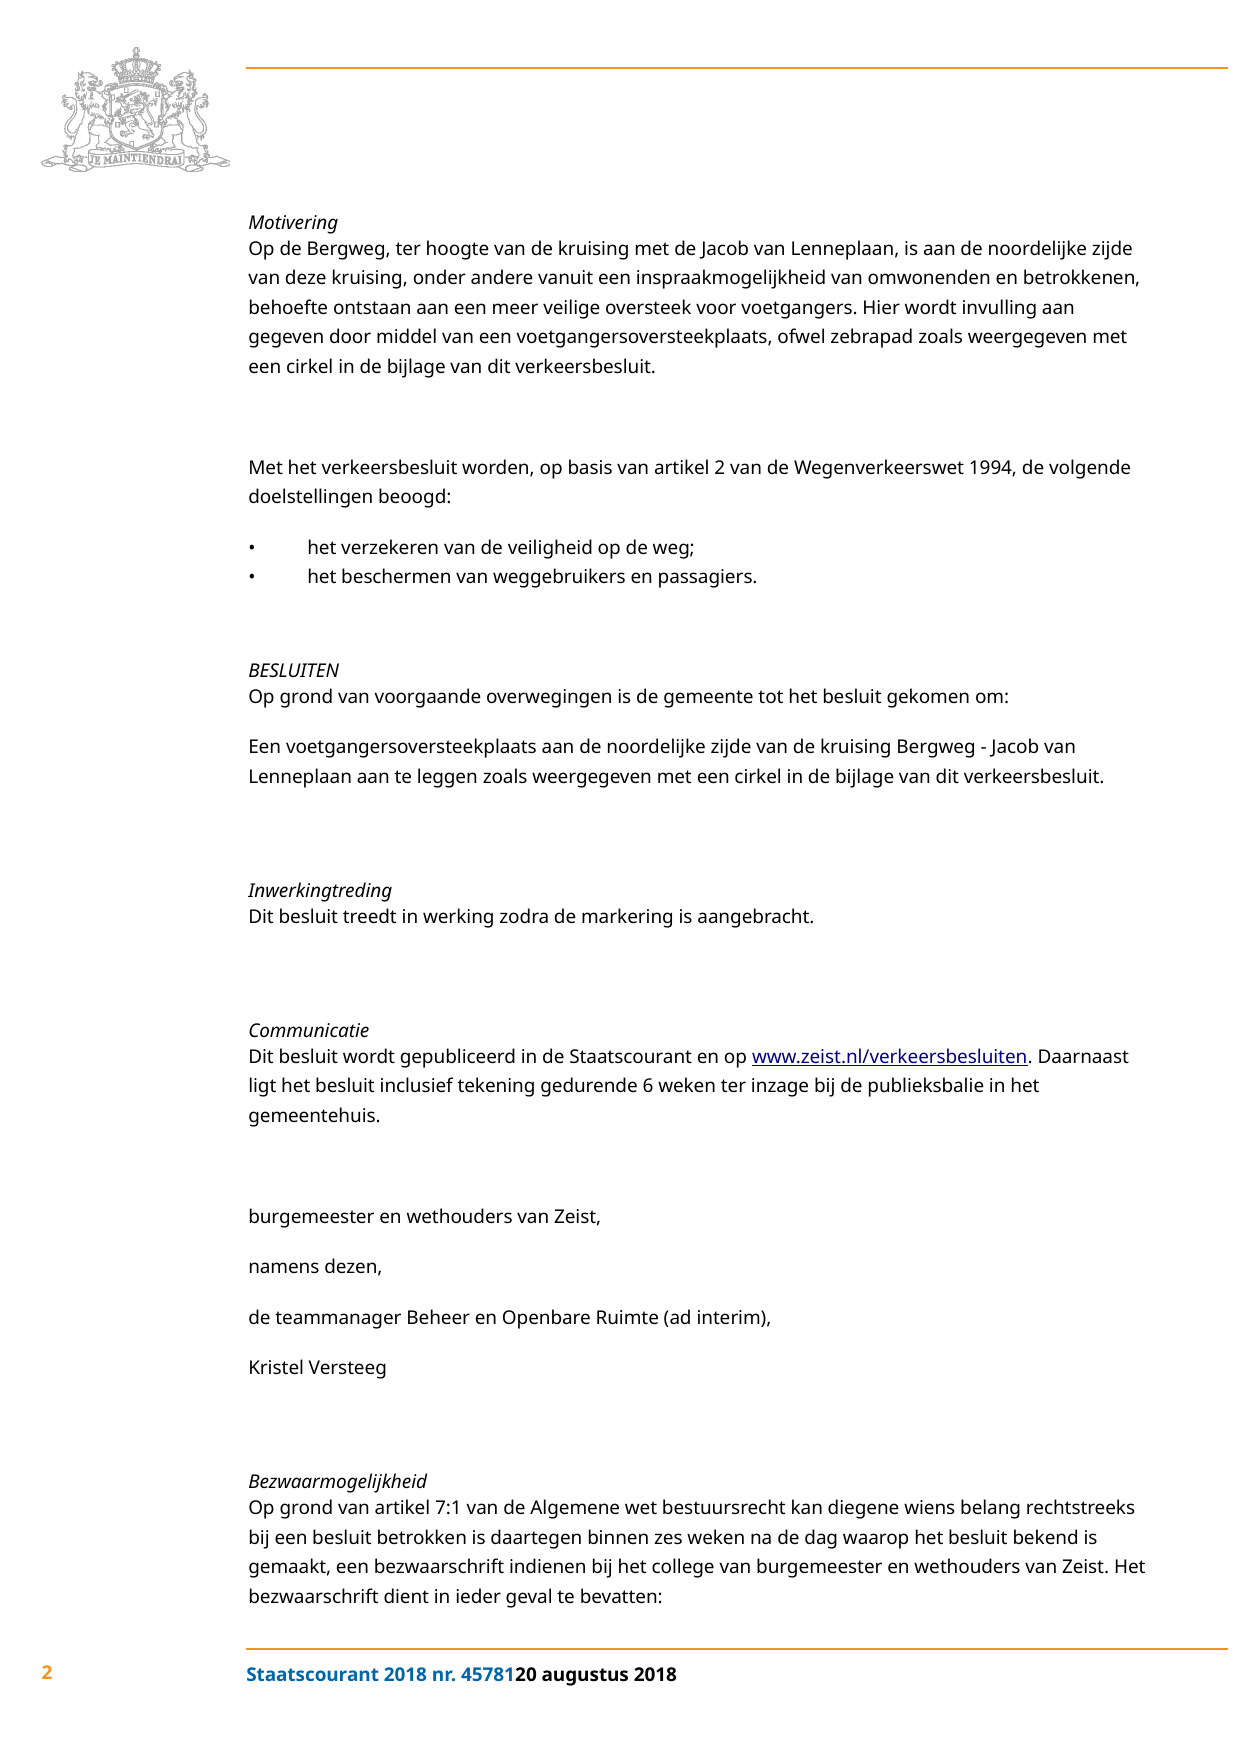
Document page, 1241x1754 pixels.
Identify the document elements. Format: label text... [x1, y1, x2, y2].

picture [41, 47, 231, 172]
text Inwerkingtreding [248, 877, 1152, 903]
text de teammanager Beheer en Openbare Ruimte (ad interim), [248, 1304, 1152, 1330]
text burgemeester en wethouders van Zeist, [248, 1203, 1152, 1229]
text Kristel Versteeg [248, 1354, 1152, 1380]
text Dit besluit wordt gepubliceerd in de Staatscourant en op www.zeist.nl/verkeersbesluiten. Daarnaast ligt het besluit inclusief tekening gedurende 6 weken ter inzage bij de publieksbalie in het gemeentehuis. [248, 1043, 1152, 1128]
text Met het verkeersbesluit worden, op basis van artikel 2 van de Wegenverkeerswet 1994, de volgende doelstellingen beoogd: [248, 454, 1152, 509]
list het verzekeren van de veiligheid op de weg; [248, 534, 1152, 560]
text Bezwaarmogelijkheid [248, 1469, 1152, 1494]
list het beschermen van weggebruikers en passagiers. [248, 564, 1152, 589]
text Dit besluit treedt in werking zodra de markering is aangebracht. [248, 903, 1152, 929]
text Een voetgangersoversteekplaats aan de noordelijke zijde van de kruising Bergweg - Jacob van Lenneplaan aan te leggen zoals weergegeven met een cirkel in de bijlage van dit verkeersbesluit. [248, 733, 1152, 789]
text Op grond van voorgaande overwegingen is de gemeente tot het besluit gekomen om: [248, 683, 1152, 709]
text BESLUITEN [248, 657, 1152, 683]
text Op grond van artikel 7:1 van de Algemene wet bestuursrecht kan diegene wiens belang rechtstreeks bij een besluit betrokken is daartegen binnen zes weken na de dag waarop het besluit bekend is gemaakt, een bezwaarschrift indienen bij het college van burgemeester en wethouders van Zeist. Het bezwaarschrift dient in ieder geval te bevatten: [248, 1494, 1152, 1609]
text Communicatie [248, 1017, 1152, 1043]
text namens dezen, [248, 1253, 1152, 1279]
text Motivering [248, 209, 1152, 235]
text Op de Bergweg, ter hoogte van de kruising met de Jacob van Lenneplaan, is aan de noordelijke zijde van deze kruising, onder andere vanuit een inspraakmogelijkheid van omwonenden en betrokkenen, behoefte ontstaan aan een meer veilige oversteek voor voetgangers. Hier wordt invulling aan gegeven door middel van een voetgangersoversteekplaats, ofwel zebrapad zoals weergegeven met een cirkel in de bijlage van dit verkeersbesluit. [248, 235, 1152, 379]
